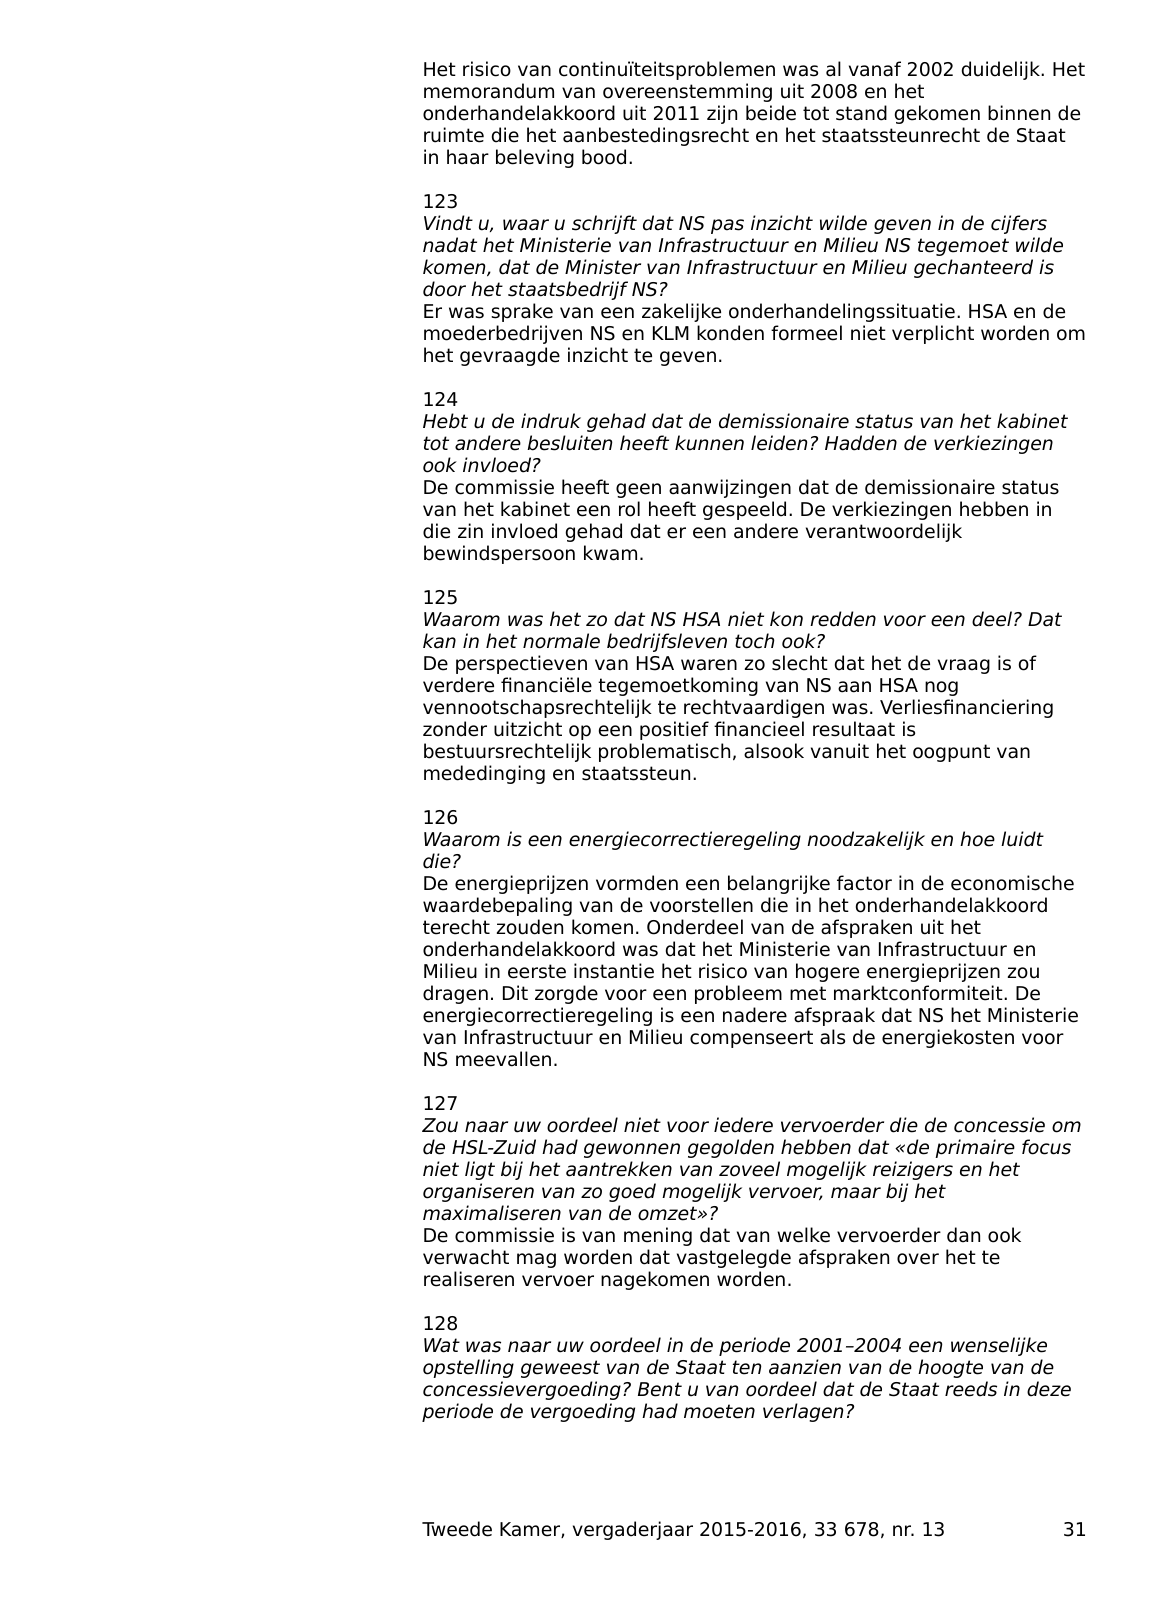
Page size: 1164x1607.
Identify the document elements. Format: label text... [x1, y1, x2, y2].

text Hebt u de indruk gehad dat de demissionaire status van het kabinet tot andere besluiten heeft kunnen leiden? Hadden de verkiezingen ook invloed? [422, 411, 1087, 477]
text De perspectieven van HSA waren zo slecht dat het de vraag is of verdere financiële tegemoetkoming van NS aan HSA nog vennootschapsrechtelijk te rechtvaardigen was. Verliesfinanciering zonder uitzicht op een positief financieel resultaat is bestuursrechtelijk problematisch, alsook vanuit het oogpunt van mededinging en staatssteun. [422, 653, 1087, 785]
text 123 [422, 191, 1087, 213]
text 125 [422, 587, 1087, 609]
text Er was sprake van een zakelijke onderhandelingssituatie. HSA en de moederbedrijven NS en KLM konden formeel niet verplicht worden om het gevraagde inzicht te geven. [422, 301, 1087, 367]
text Het risico van continuïteitsproblemen was al vanaf 2002 duidelijk. Het memorandum van overeenstemming uit 2008 en het onderhandelakkoord uit 2011 zijn beide tot stand gekomen binnen de ruimte die het aanbestedingsrecht en het staatssteunrecht de Staat in haar beleving bood. [422, 59, 1087, 169]
text 126 [422, 807, 1087, 829]
text Zou naar uw oordeel niet voor iedere vervoerder die de concessie om de HSL-Zuid had gewonnen gegolden hebben dat «de primaire focus niet ligt bij het aantrekken van zoveel mogelijk reizigers en het organiseren van zo goed mogelijk vervoer, maar bij het maximaliseren van de omzet»? [422, 1115, 1087, 1225]
text 128 [422, 1313, 1087, 1335]
text Wat was naar uw oordeel in de periode 2001–2004 een wenselijke opstelling geweest van de Staat ten aanzien van de hoogte van de concessievergoeding? Bent u van oordeel dat de Staat reeds in deze periode de vergoeding had moeten verlagen? [422, 1335, 1087, 1423]
text Vindt u, waar u schrijft dat NS pas inzicht wilde geven in de cijfers nadat het Ministerie van Infrastructuur en Milieu NS tegemoet wilde komen, dat de Minister van Infrastructuur en Milieu gechanteerd is door het staatsbedrijf NS? [422, 213, 1087, 301]
text Waarom was het zo dat NS HSA niet kon redden voor een deel? Dat kan in het normale bedrijfsleven toch ook? [422, 609, 1087, 653]
text De commissie heeft geen aanwijzingen dat de demissionaire status van het kabinet een rol heeft gespeeld. De verkiezingen hebben in die zin invloed gehad dat er een andere verantwoordelijk bewindspersoon kwam. [422, 477, 1087, 565]
text 127 [422, 1093, 1087, 1115]
text De commissie is van mening dat van welke vervoerder dan ook verwacht mag worden dat vastgelegde afspraken over het te realiseren vervoer nagekomen worden. [422, 1225, 1087, 1291]
text Waarom is een energiecorrectieregeling noodzakelijk en hoe luidt die? [422, 829, 1087, 873]
text De energieprijzen vormden een belangrijke factor in de economische waardebepaling van de voorstellen die in het onderhandelakkoord terecht zouden komen. Onderdeel van de afspraken uit het onderhandelakkoord was dat het Ministerie van Infrastructuur en Milieu in eerste instantie het risico van hogere energieprijzen zou dragen. Dit zorgde voor een probleem met marktconformiteit. De energiecorrectieregeling is een nadere afspraak dat NS het Ministerie van Infrastructuur en Milieu compenseert als de energiekosten voor NS meevallen. [422, 873, 1087, 1071]
text 124 [422, 389, 1087, 411]
